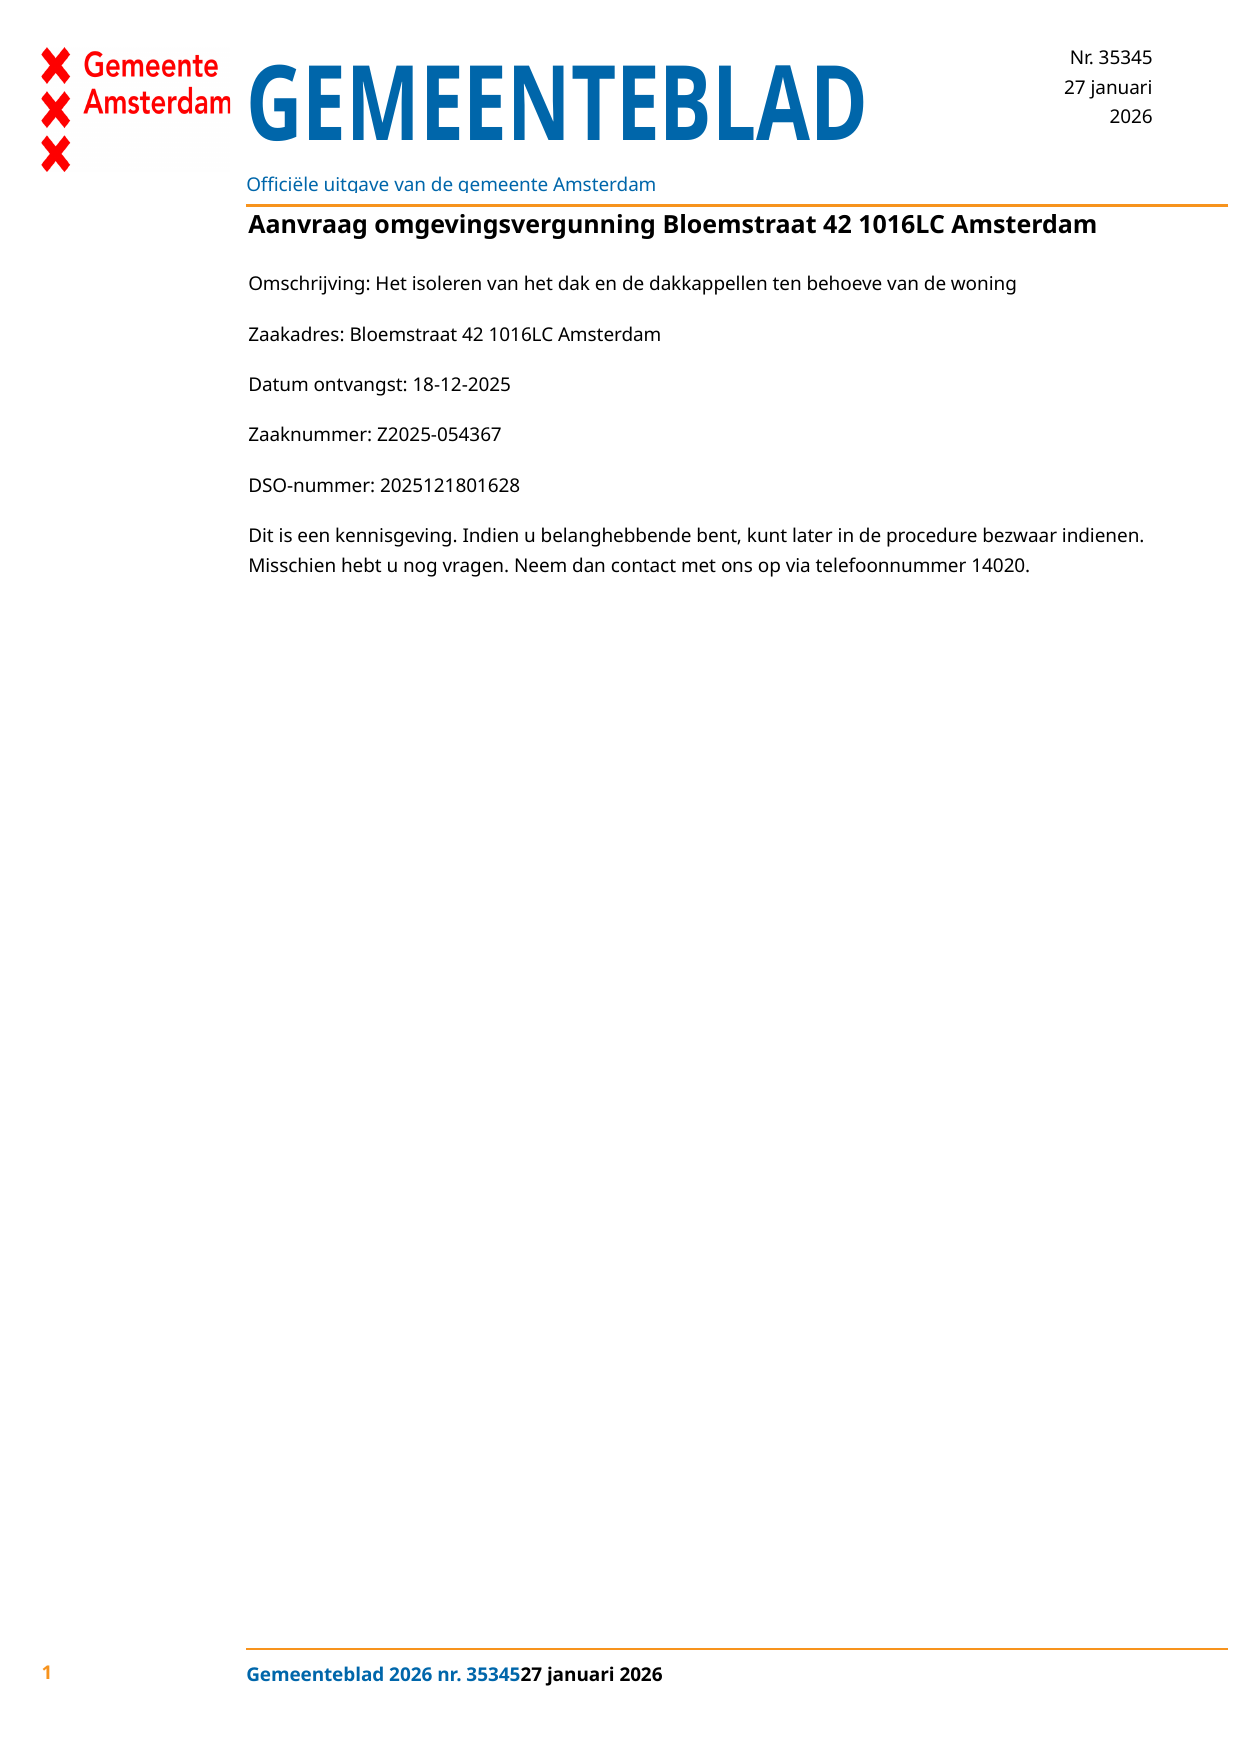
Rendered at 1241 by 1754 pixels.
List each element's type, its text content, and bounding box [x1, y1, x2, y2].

text Datum ontvangst: 18-12-2025 [248, 371, 1152, 397]
picture [41, 47, 231, 172]
text Zaaknummer: Z2025-054367 [248, 422, 1152, 447]
text DSO-nummer: 2025121801628 [248, 472, 1152, 498]
text Dit is een kennisgeving. Indien u belanghebbende bent, kunt later in de procedure bezwaar indienen. Misschien hebt u nog vragen. Neem dan contact met ons op via telefoonnummer 14020. [248, 522, 1152, 578]
text Aanvraag omgevingsvergunning Bloemstraat 42 1016LC Amsterdam [248, 207, 1152, 241]
text Omschrijving: Het isoleren van het dak en de dakkappellen ten behoeve van de woning [248, 270, 1152, 296]
text Zaakadres: Bloemstraat 42 1016LC Amsterdam [248, 321, 1152, 346]
